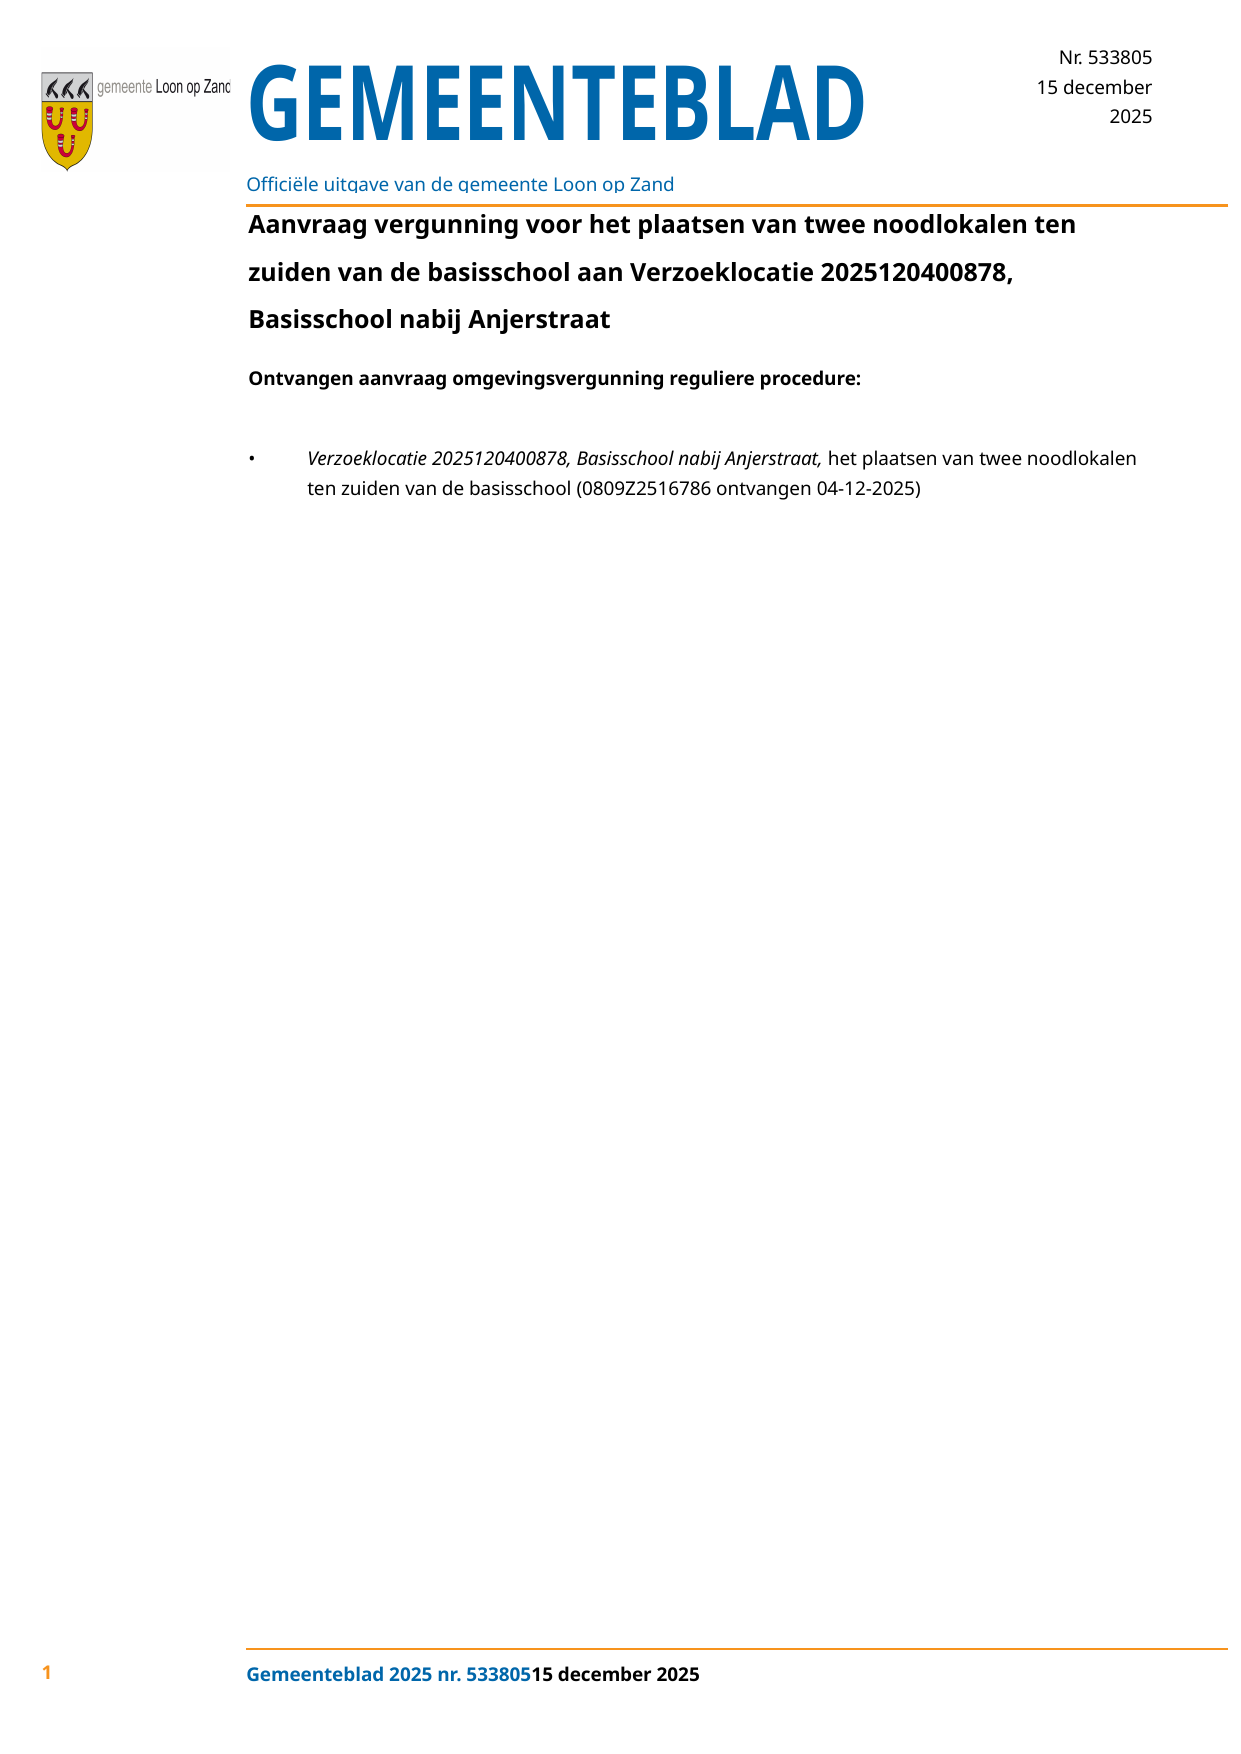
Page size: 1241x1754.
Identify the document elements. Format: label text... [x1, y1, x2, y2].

list Verzoeklocatie 2025120400878, Basisschool nabij Anjerstraat, het plaatsen van twee noodlokalen ten zuiden van de basisschool (0809Z2516786 ontvangen 04-12-2025) [248, 446, 1152, 501]
text Aanvraag vergunning voor het plaatsen van twee noodlokalen ten zuiden van de basisschool aan Verzoeklocatie 2025120400878, Basisschool nabij Anjerstraat [248, 207, 1152, 336]
picture [41, 47, 231, 172]
text Ontvangen aanvraag omgevingsvergunning reguliere procedure: [248, 366, 1152, 391]
